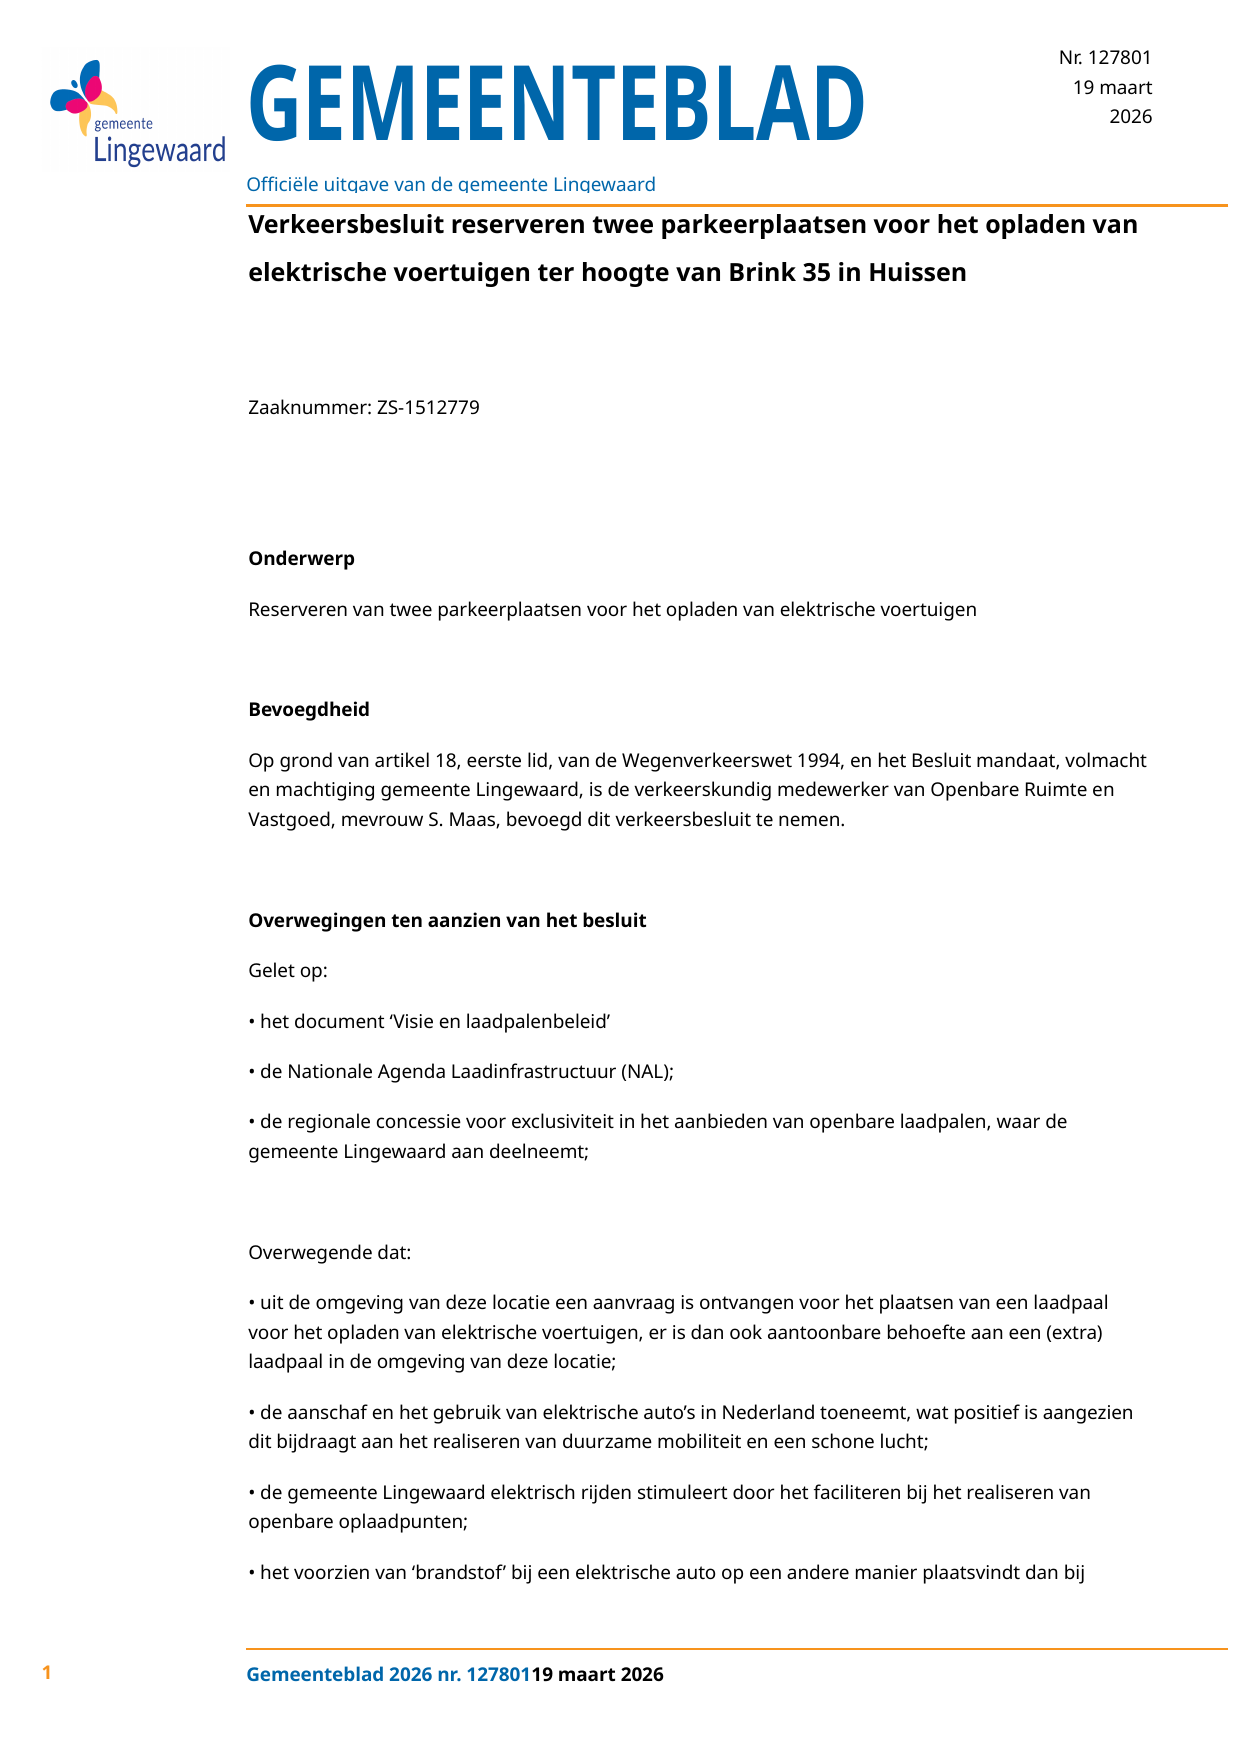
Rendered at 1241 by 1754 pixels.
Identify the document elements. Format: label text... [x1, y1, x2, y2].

picture [41, 47, 231, 172]
text • de aanschaf en het gebruik van elektrische auto’s in Nederland toeneemt, wat positief is aangezien dit bijdraagt aan het realiseren van duurzame mobiliteit en een schone lucht; [248, 1399, 1152, 1454]
text Verkeersbesluit reserveren twee parkeerplaatsen voor het opladen van elektrische voertuigen ter hoogte van Brink 35 in Huissen [248, 207, 1152, 288]
text Onderwerp [248, 545, 1152, 571]
text • het voorzien van ‘brandstof’ bij een elektrische auto op een andere manier plaatsvindt dan bij [248, 1559, 1152, 1585]
text Op grond van artikel 18, eerste lid, van de Wegenverkeerswet 1994, en het Besluit mandaat, volmacht en machtiging gemeente Lingewaard, is de verkeerskundig medewerker van Openbare Ruimte en Vastgoed, mevrouw S. Maas, bevoegd dit verkeersbesluit te nemen. [248, 747, 1152, 832]
text Overwegende dat: [248, 1239, 1152, 1265]
text Bevoegdheid [248, 697, 1152, 722]
text Gelet op: [248, 957, 1152, 983]
text • de gemeente Lingewaard elektrisch rijden stimuleert door het faciliteren bij het realiseren van openbare oplaadpunten; [248, 1479, 1152, 1534]
text Overwegingen ten aanzien van het besluit [248, 907, 1152, 933]
text Reserveren van twee parkeerplaatsen voor het opladen van elektrische voertuigen [248, 596, 1152, 621]
text • uit de omgeving van deze locatie een aanvraag is ontvangen voor het plaatsen van een laadpaal voor het opladen van elektrische voertuigen, er is dan ook aantoonbare behoefte aan een (extra) laadpaal in de omgeving van deze locatie; [248, 1289, 1152, 1374]
text Zaaknummer: ZS-1512779 [248, 394, 1152, 420]
text • de regionale concessie voor exclusiviteit in het aanbieden van openbare laadpalen, waar de gemeente Lingewaard aan deelneemt; [248, 1109, 1152, 1164]
text • het document ‘Visie en laadpalenbeleid’ [248, 1008, 1152, 1033]
text • de Nationale Agenda Laadinfrastructuur (NAL); [248, 1058, 1152, 1084]
